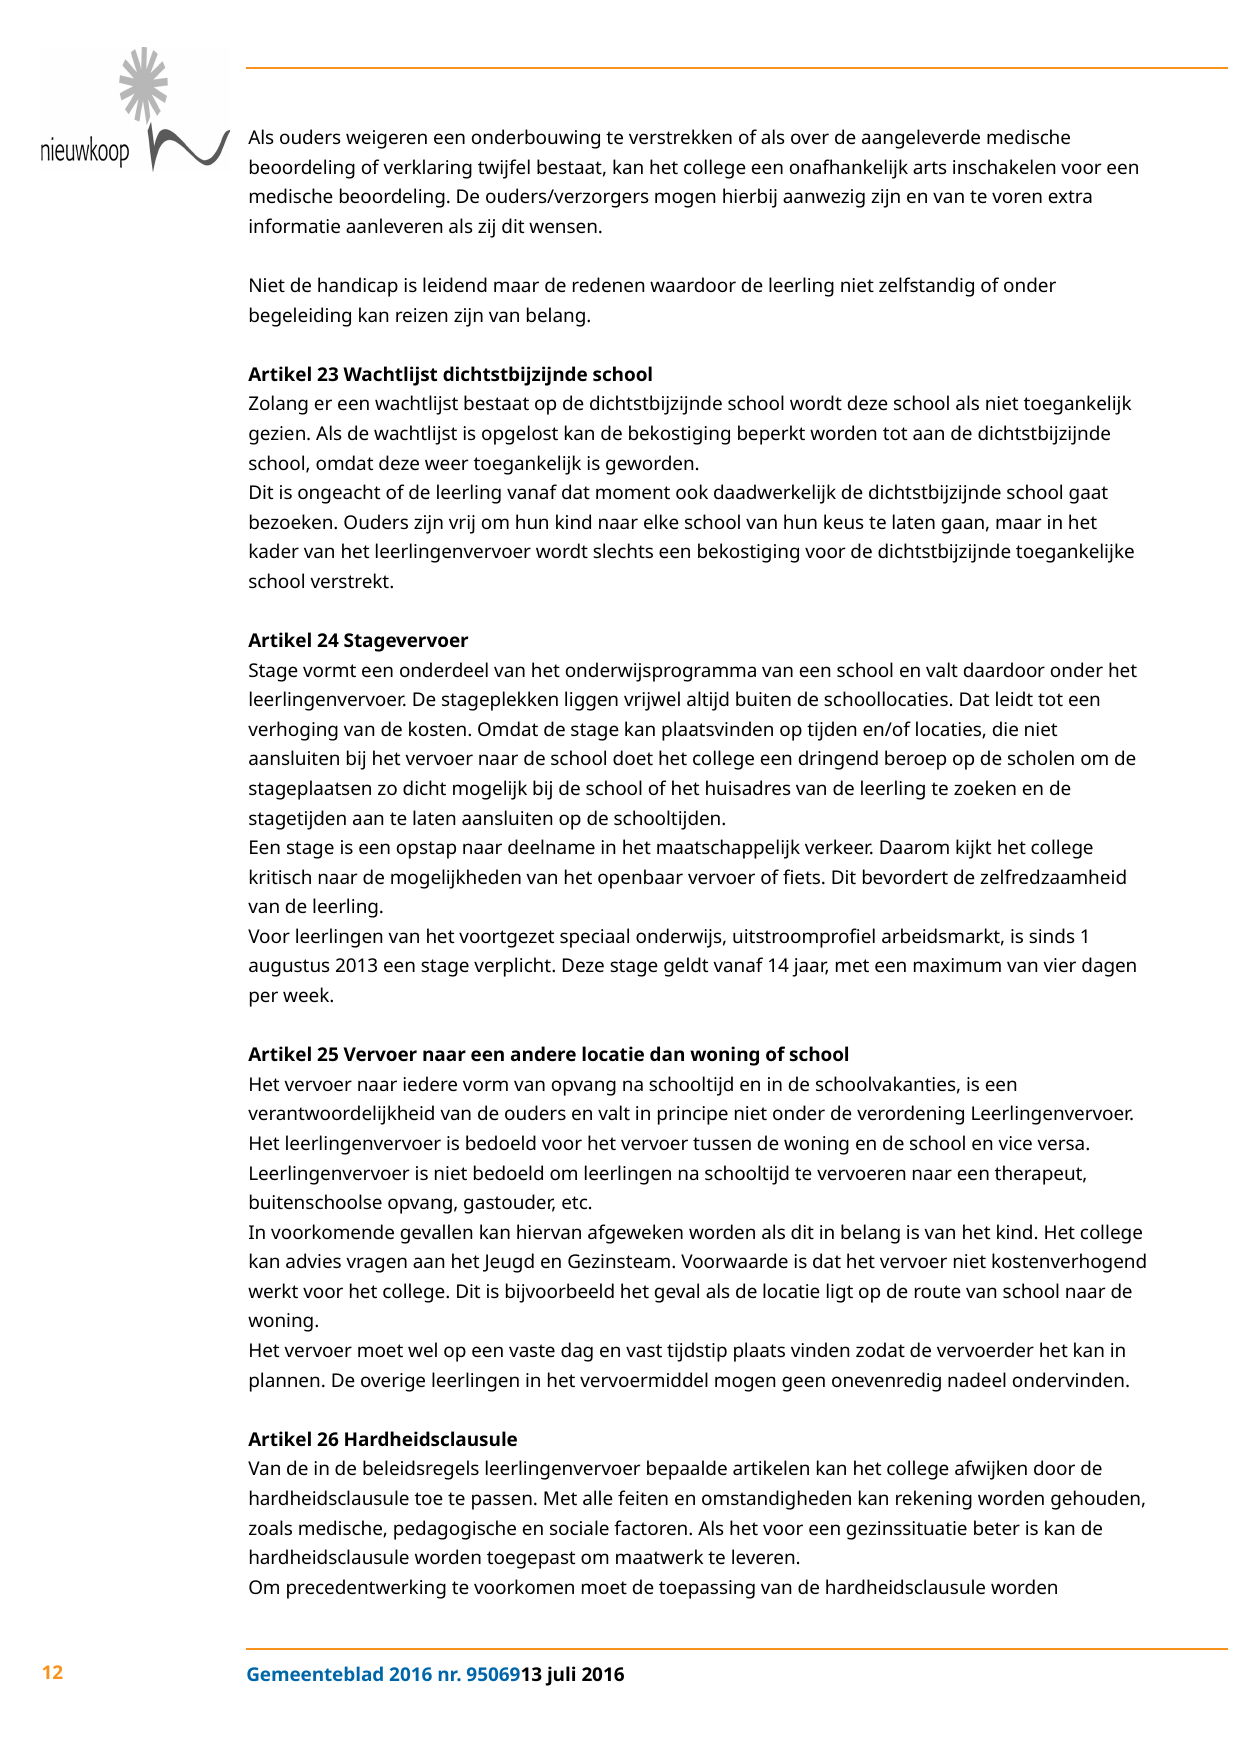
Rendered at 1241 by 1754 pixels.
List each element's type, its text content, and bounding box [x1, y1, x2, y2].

text Het vervoer moet wel op een vaste dag en vast tijdstip plaats vinden zodat de vervoerder het kan in plannen. De overige leerlingen in het vervoermiddel mogen geen onevenredig nadeel ondervinden. [248, 1337, 1152, 1393]
text Voor leerlingen van het voortgezet speciaal onderwijs, uitstroomprofiel arbeidsmarkt, is sinds 1 augustus 2013 een stage verplicht. Deze stage geldt vanaf 14 jaar, met een maximum van vier dagen per week. [248, 923, 1152, 1008]
text Stage vormt een onderdeel van het onderwijsprogramma van een school en valt daardoor onder het leerlingenvervoer. De stageplekken liggen vrijwel altijd buiten de schoollocaties. Dat leidt tot een verhoging van de kosten. Omdat de stage kan plaatsvinden op tijden en/of locaties, die niet aansluiten bij het vervoer naar de school doet het college een dringend beroep op de scholen om de stageplaatsen zo dicht mogelijk bij de school of het huisadres van de leerling te zoeken en de stagetijden aan te laten aansluiten op de schooltijden. [248, 657, 1152, 831]
text Artikel 24 Stagevervoer [248, 627, 1152, 653]
text Niet de handicap is leidend maar de redenen waardoor de leerling niet zelfstandig of onder begeleiding kan reizen zijn van belang. [248, 272, 1152, 328]
text Artikel 25 Vervoer naar een andere locatie dan woning of school [248, 1041, 1152, 1067]
text In voorkomende gevallen kan hiervan afgeweken worden als dit in belang is van het kind. Het college kan advies vragen aan het Jeugd en Gezinsteam. Voorwaarde is dat het vervoer niet kostenverhogend werkt voor het college. Dit is bijvoorbeeld het geval als de locatie ligt op de route van school naar de woning. [248, 1219, 1152, 1333]
text Als ouders weigeren een onderbouwing te verstrekken of als over de aangeleverde medische beoordeling of verklaring twijfel bestaat, kan het college een onafhankelijk arts inschakelen voor een medische beoordeling. De ouders/verzorgers mogen hierbij aanwezig zijn en van te voren extra informatie aanleveren als zij dit wensen. [248, 124, 1152, 239]
picture [41, 47, 231, 172]
text Een stage is een opstap naar deelname in het maatschappelijk verkeer. Daarom kijkt het college kritisch naar de mogelijkheden van het openbaar vervoer of fiets. Dit bevordert de zelfredzaamheid van de leerling. [248, 834, 1152, 919]
text Het vervoer naar iedere vorm van opvang na schooltijd en in de schoolvakanties, is een verantwoordelijkheid van de ouders en valt in principe niet onder de verordening Leerlingenvervoer. Het leerlingenvervoer is bedoeld voor het vervoer tussen de woning en de school en vice versa. Leerlingenvervoer is niet bedoeld om leerlingen na schooltijd te vervoeren naar een therapeut, buitenschoolse opvang, gastouder, etc. [248, 1071, 1152, 1215]
text Artikel 26 Hardheidsclausule [248, 1426, 1152, 1452]
text Zolang er een wachtlijst bestaat op de dichtstbijzijnde school wordt deze school als niet toegankelijk gezien. Als de wachtlijst is opgelost kan de bekostiging beperkt worden tot aan de dichtstbijzijnde school, omdat deze weer toegankelijk is geworden. [248, 391, 1152, 476]
text Van de in de beleidsregels leerlingenvervoer bepaalde artikelen kan het college afwijken door de hardheidsclausule toe te passen. Met alle feiten en omstandigheden kan rekening worden gehouden, zoals medische, pedagogische en sociale factoren. Als het voor een gezinssituatie beter is kan de hardheidsclausule worden toegepast om maatwerk te leveren. [248, 1456, 1152, 1570]
text Dit is ongeacht of de leerling vanaf dat moment ook daadwerkelijk de dichtstbijzijnde school gaat bezoeken. Ouders zijn vrij om hun kind naar elke school van hun keus te laten gaan, maar in het kader van het leerlingenvervoer wordt slechts een bekostiging voor de dichtstbijzijnde toegankelijke school verstrekt. [248, 479, 1152, 594]
text Artikel 23 Wachtlijst dichtstbijzijnde school [248, 361, 1152, 387]
text Om precedentwerking te voorkomen moet de toepassing van de hardheidsclausule worden [248, 1574, 1152, 1600]
